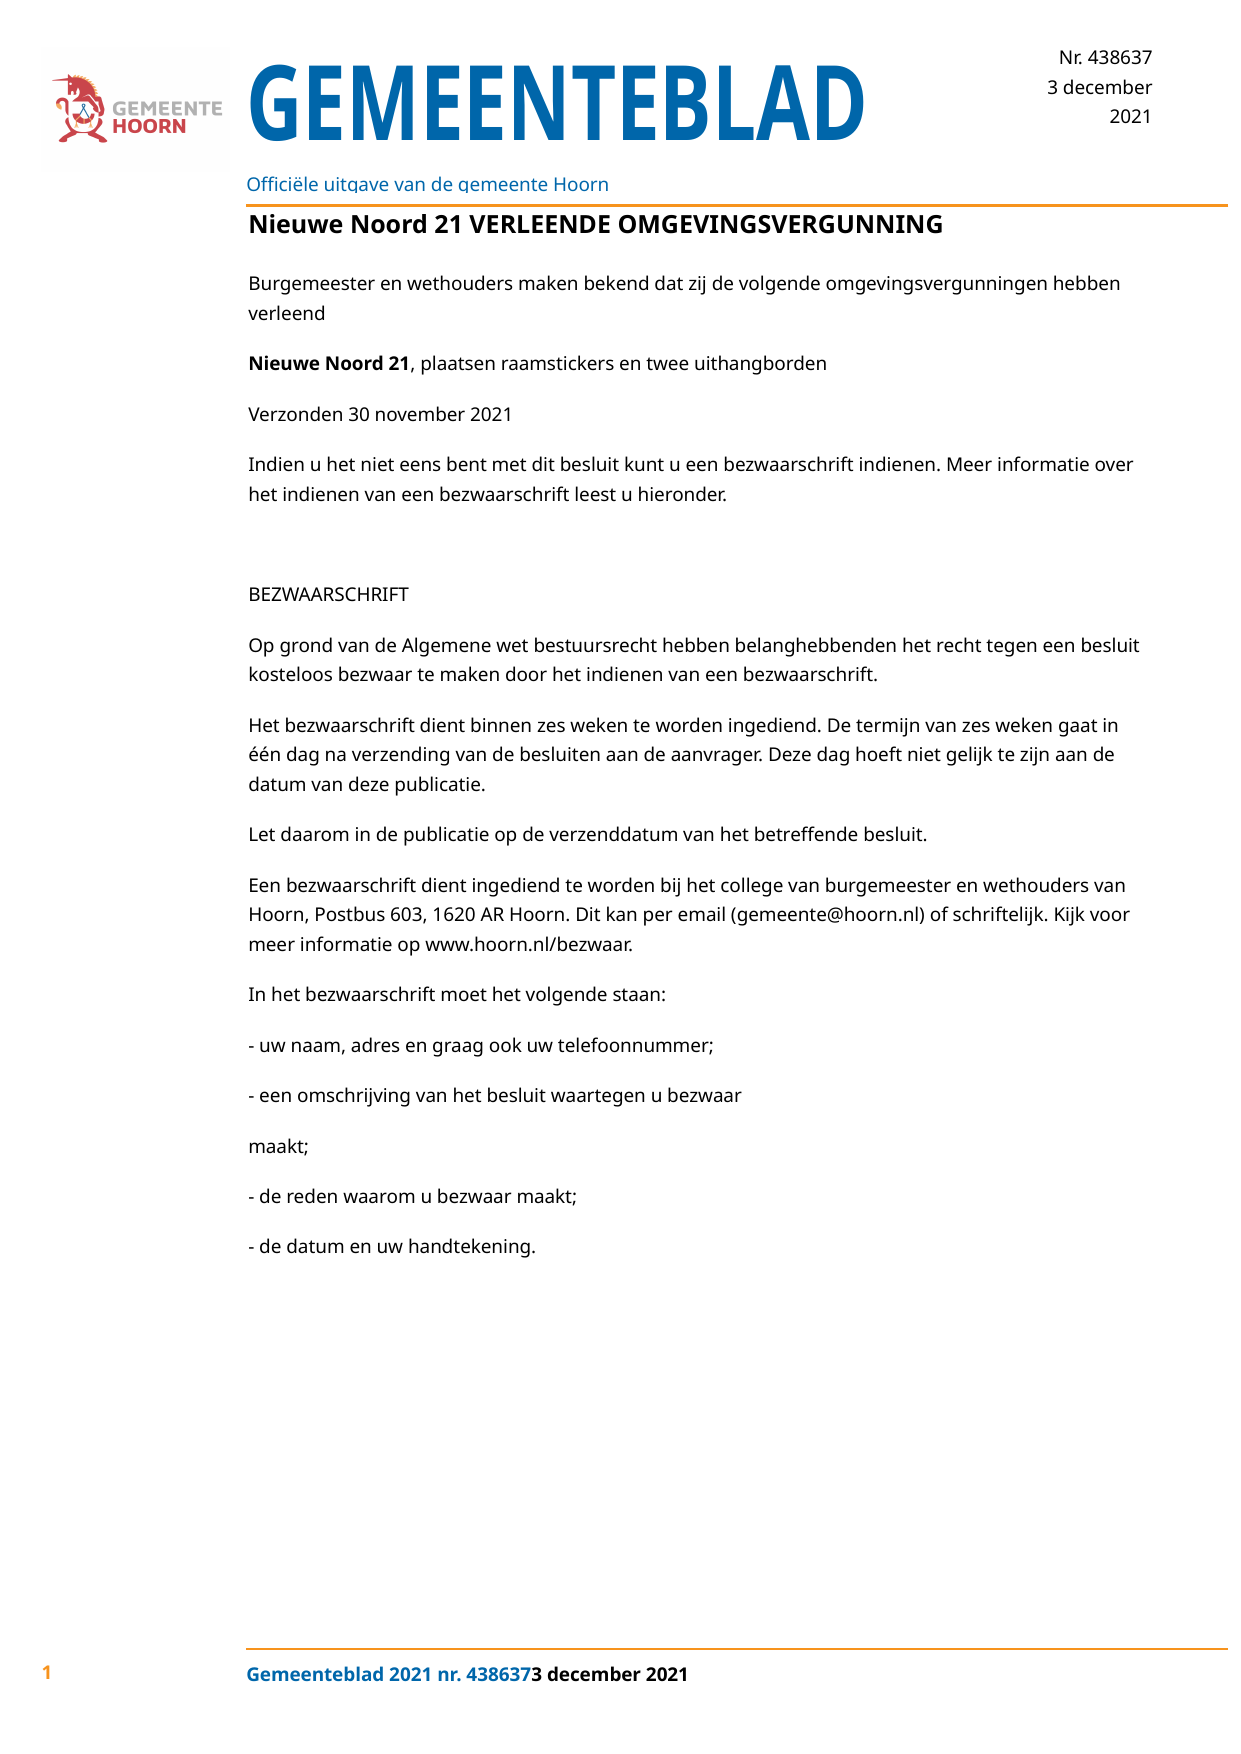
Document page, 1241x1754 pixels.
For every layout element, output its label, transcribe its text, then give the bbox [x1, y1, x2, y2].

text - een omschrijving van het besluit waartegen u bezwaar [248, 1082, 1152, 1108]
text Nieuwe Noord 21, plaatsen raamstickers en twee uithangborden [248, 350, 1152, 376]
text In het bezwaarschrift moet het volgende staan: [248, 982, 1152, 1007]
text Het bezwaarschrift dient binnen zes weken te worden ingediend. De termijn van zes weken gaat in één dag na verzending van de besluiten aan de aanvrager. Deze dag hoeft niet gelijk te zijn aan de datum van deze publicatie. [248, 712, 1152, 797]
text Indien u het niet eens bent met dit besluit kunt u een bezwaarschrift indienen. Meer informatie over het indienen van een bezwaarschrift leest u hieronder. [248, 451, 1152, 506]
text Burgemeester en wethouders maken bekend dat zij de volgende omgevingsvergunningen hebben verleend [248, 270, 1152, 326]
picture [41, 47, 231, 172]
text Op grond van de Algemene wet bestuursrecht hebben belanghebbenden het recht tegen een besluit kosteloos bezwaar te maken door het indienen van een bezwaarschrift. [248, 632, 1152, 687]
text Een bezwaarschrift dient ingediend te worden bij het college van burgemeester en wethouders van Hoorn, Postbus 603, 1620 AR Hoorn. Dit kan per email (gemeente@hoorn.nl) of schriftelijk. Kijk voor meer informatie op www.hoorn.nl/bezwaar. [248, 872, 1152, 957]
text - de datum en uw handtekening. [248, 1234, 1152, 1259]
text maakt; [248, 1133, 1152, 1158]
text Nieuwe Noord 21 VERLEENDE OMGEVINGSVERGUNNING [248, 207, 1152, 241]
text - de reden waarom u bezwaar maakt; [248, 1183, 1152, 1209]
text Verzonden 30 november 2021 [248, 401, 1152, 426]
text - uw naam, adres en graag ook uw telefoonnummer; [248, 1032, 1152, 1058]
text BEZWAARSCHRIFT [248, 582, 1152, 607]
text Let daarom in de publicatie op de verzenddatum van het betreffende besluit. [248, 822, 1152, 847]
